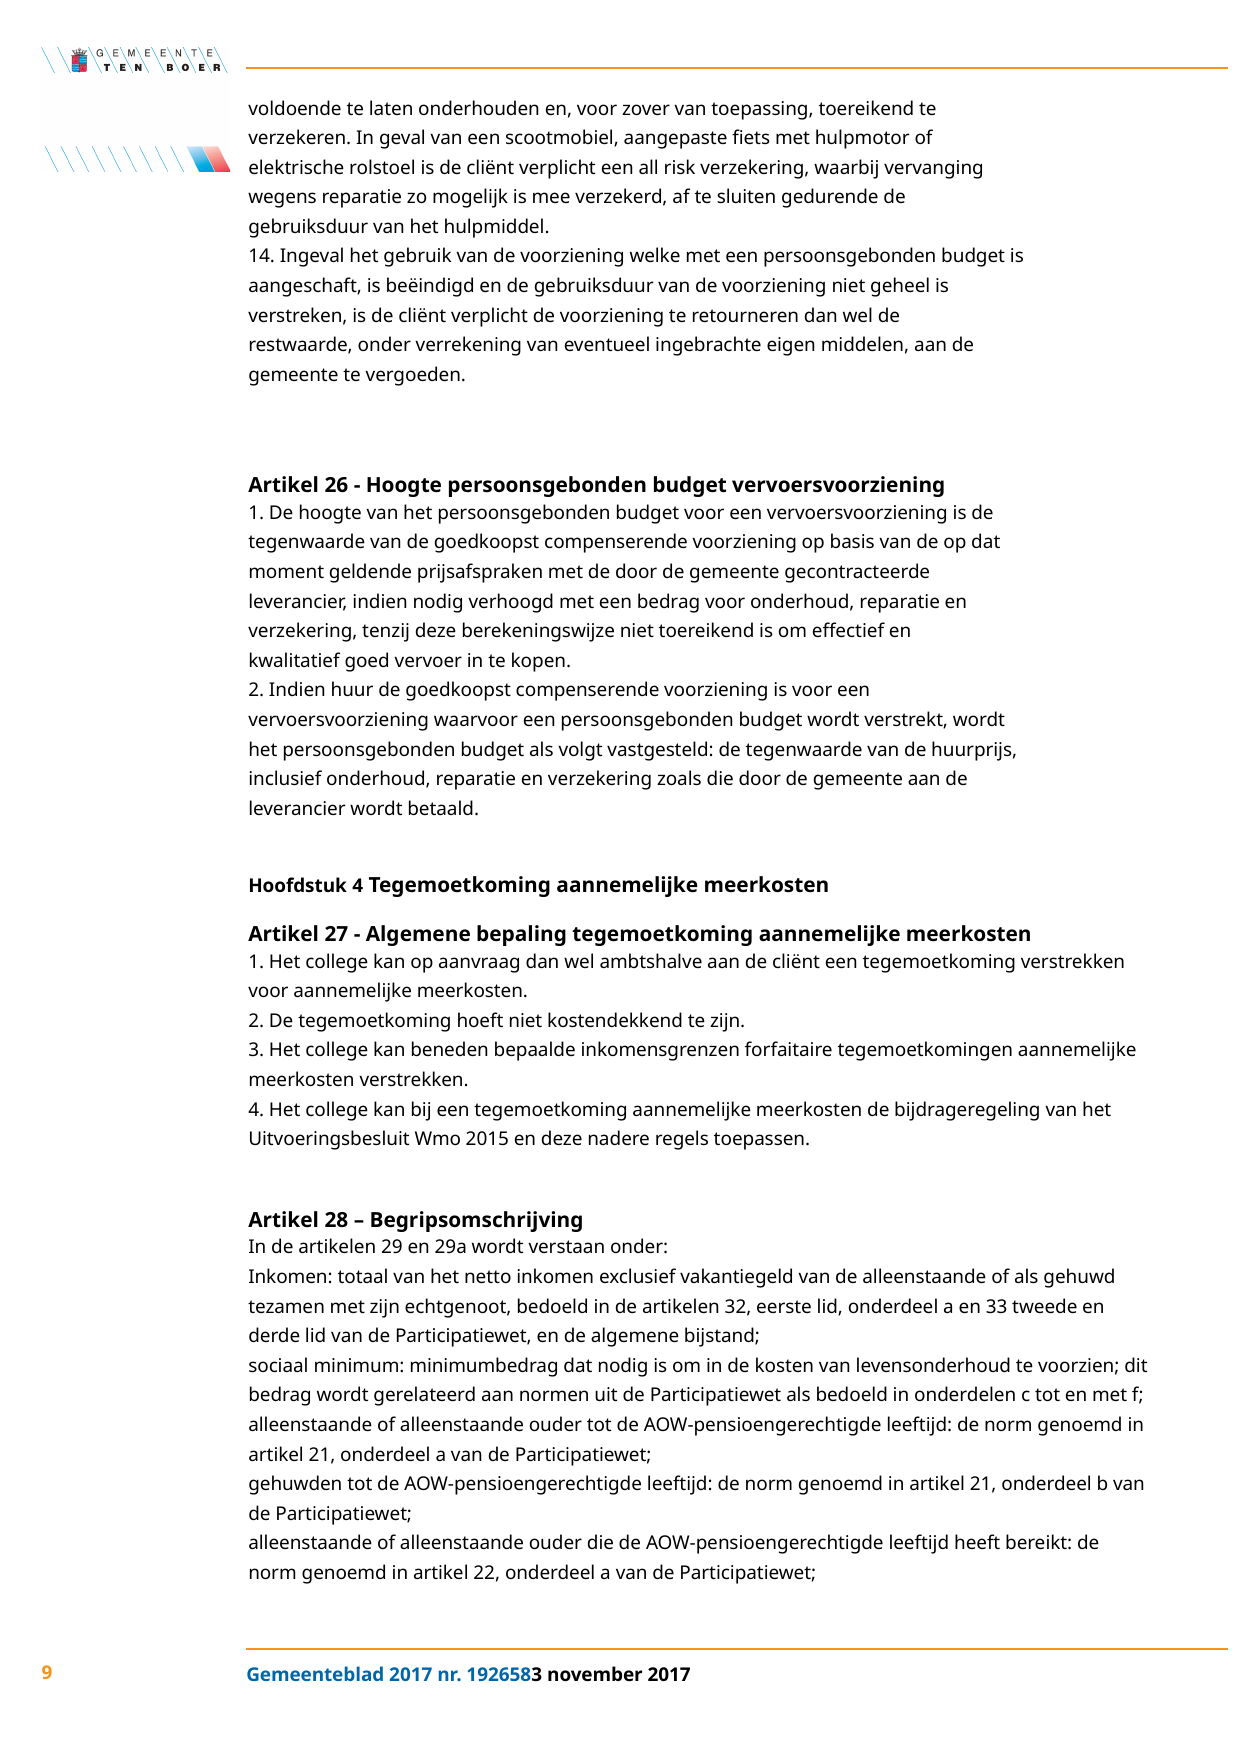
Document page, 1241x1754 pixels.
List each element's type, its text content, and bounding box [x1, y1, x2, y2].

text gehuwden tot de AOW-pensioengerechtigde leeftijd: de norm genoemd in artikel 21, onderdeel b van de Participatiewet; [248, 1470, 1152, 1526]
text 2. De tegemoetkoming hoeft niet kostendekkend te zijn. [248, 1007, 1152, 1033]
text vervoersvoorziening waarvoor een persoonsgebonden budget wordt verstrekt, wordt [248, 706, 1152, 732]
text wegens reparatie zo mogelijk is mee verzekerd, af te sluiten gedurende de [248, 183, 1152, 209]
text 1. De hoogte van het persoonsgebonden budget voor een vervoersvoorziening is de [248, 499, 1152, 525]
text leverancier, indien nodig verhoogd met een bedrag voor onderhoud, reparatie en [248, 588, 1152, 613]
text Artikel 27 - Algemene bepaling tegemoetkoming aannemelijke meerkosten [248, 919, 1152, 948]
text 3. Het college kan beneden bepaalde inkomensgrenzen forfaitaire tegemoetkomingen aannemelijke meerkosten verstrekken. [248, 1037, 1152, 1092]
text Hoofdstuk 4 Tegemoetkoming aannemelijke meerkosten [248, 870, 1152, 898]
text 1. Het college kan op aanvraag dan wel ambtshalve aan de cliënt een tegemoetkoming verstrekken voor aannemelijke meerkosten. [248, 948, 1152, 1003]
text In de artikelen 29 en 29a wordt verstaan onder: [248, 1234, 1152, 1259]
text voldoende te laten onderhouden en, voor zover van toepassing, toereikend te [248, 95, 1152, 121]
text verstreken, is de cliënt verplicht de voorziening te retourneren dan wel de [248, 302, 1152, 328]
text Inkomen: totaal van het netto inkomen exclusief vakantiegeld van de alleenstaande of als gehuwd tezamen met zijn echtgenoot, bedoeld in de artikelen 32, eerste lid, onderdeel a en 33 tweede en derde lid van de Participatiewet, en de algemene bijstand; [248, 1263, 1152, 1348]
text leverancier wordt betaald. [248, 795, 1152, 821]
picture [41, 47, 231, 172]
text alleenstaande of alleenstaande ouder die de AOW-pensioengerechtigde leeftijd heeft bereikt: de norm genoemd in artikel 22, onderdeel a van de Participatiewet; [248, 1529, 1152, 1585]
text elektrische rolstoel is de cliënt verplicht een all risk verzekering, waarbij vervanging [248, 154, 1152, 180]
text gemeente te vergoeden. [248, 361, 1152, 387]
text verzekeren. In geval van een scootmobiel, aangepaste fiets met hulpmotor of [248, 124, 1152, 150]
text restwaarde, onder verrekening van eventueel ingebrachte eigen middelen, aan de [248, 331, 1152, 357]
text Artikel 26 - Hoogte persoonsgebonden budget vervoersvoorziening [248, 471, 1152, 499]
text 4. Het college kan bij een tegemoetkoming aannemelijke meerkosten de bijdrageregeling van het Uitvoeringsbesluit Wmo 2015 en deze nadere regels toepassen. [248, 1096, 1152, 1151]
text alleenstaande of alleenstaande ouder tot de AOW-pensioengerechtigde leeftijd: de norm genoemd in artikel 21, onderdeel a van de Participatiewet; [248, 1411, 1152, 1467]
text tegenwaarde van de goedkoopst compenserende voorziening op basis van de op dat [248, 529, 1152, 554]
text kwalitatief goed vervoer in te kopen. [248, 647, 1152, 673]
text inclusief onderhoud, reparatie en verzekering zoals die door de gemeente aan de [248, 765, 1152, 791]
text 14. Ingeval het gebruik van de voorziening welke met een persoonsgebonden budget is [248, 243, 1152, 268]
text verzekering, tenzij deze berekeningswijze niet toereikend is om effectief en [248, 617, 1152, 643]
text sociaal minimum: minimumbedrag dat nodig is om in de kosten van levensonderhoud te voorzien; dit bedrag wordt gerelateerd aan normen uit de Participatiewet als bedoeld in onderdelen c tot en met f; [248, 1352, 1152, 1407]
text Artikel 28 – Begripsomschrijving [248, 1205, 1152, 1234]
text gebruiksduur van het hulpmiddel. [248, 213, 1152, 239]
text het persoonsgebonden budget als volgt vastgesteld: de tegenwaarde van de huurprijs, [248, 736, 1152, 761]
text moment geldende prijsafspraken met de door de gemeente gecontracteerde [248, 558, 1152, 584]
text aangeschaft, is beëindigd en de gebruiksduur van de voorziening niet geheel is [248, 272, 1152, 298]
text 2. Indien huur de goedkoopst compenserende voorziening is voor een [248, 677, 1152, 702]
